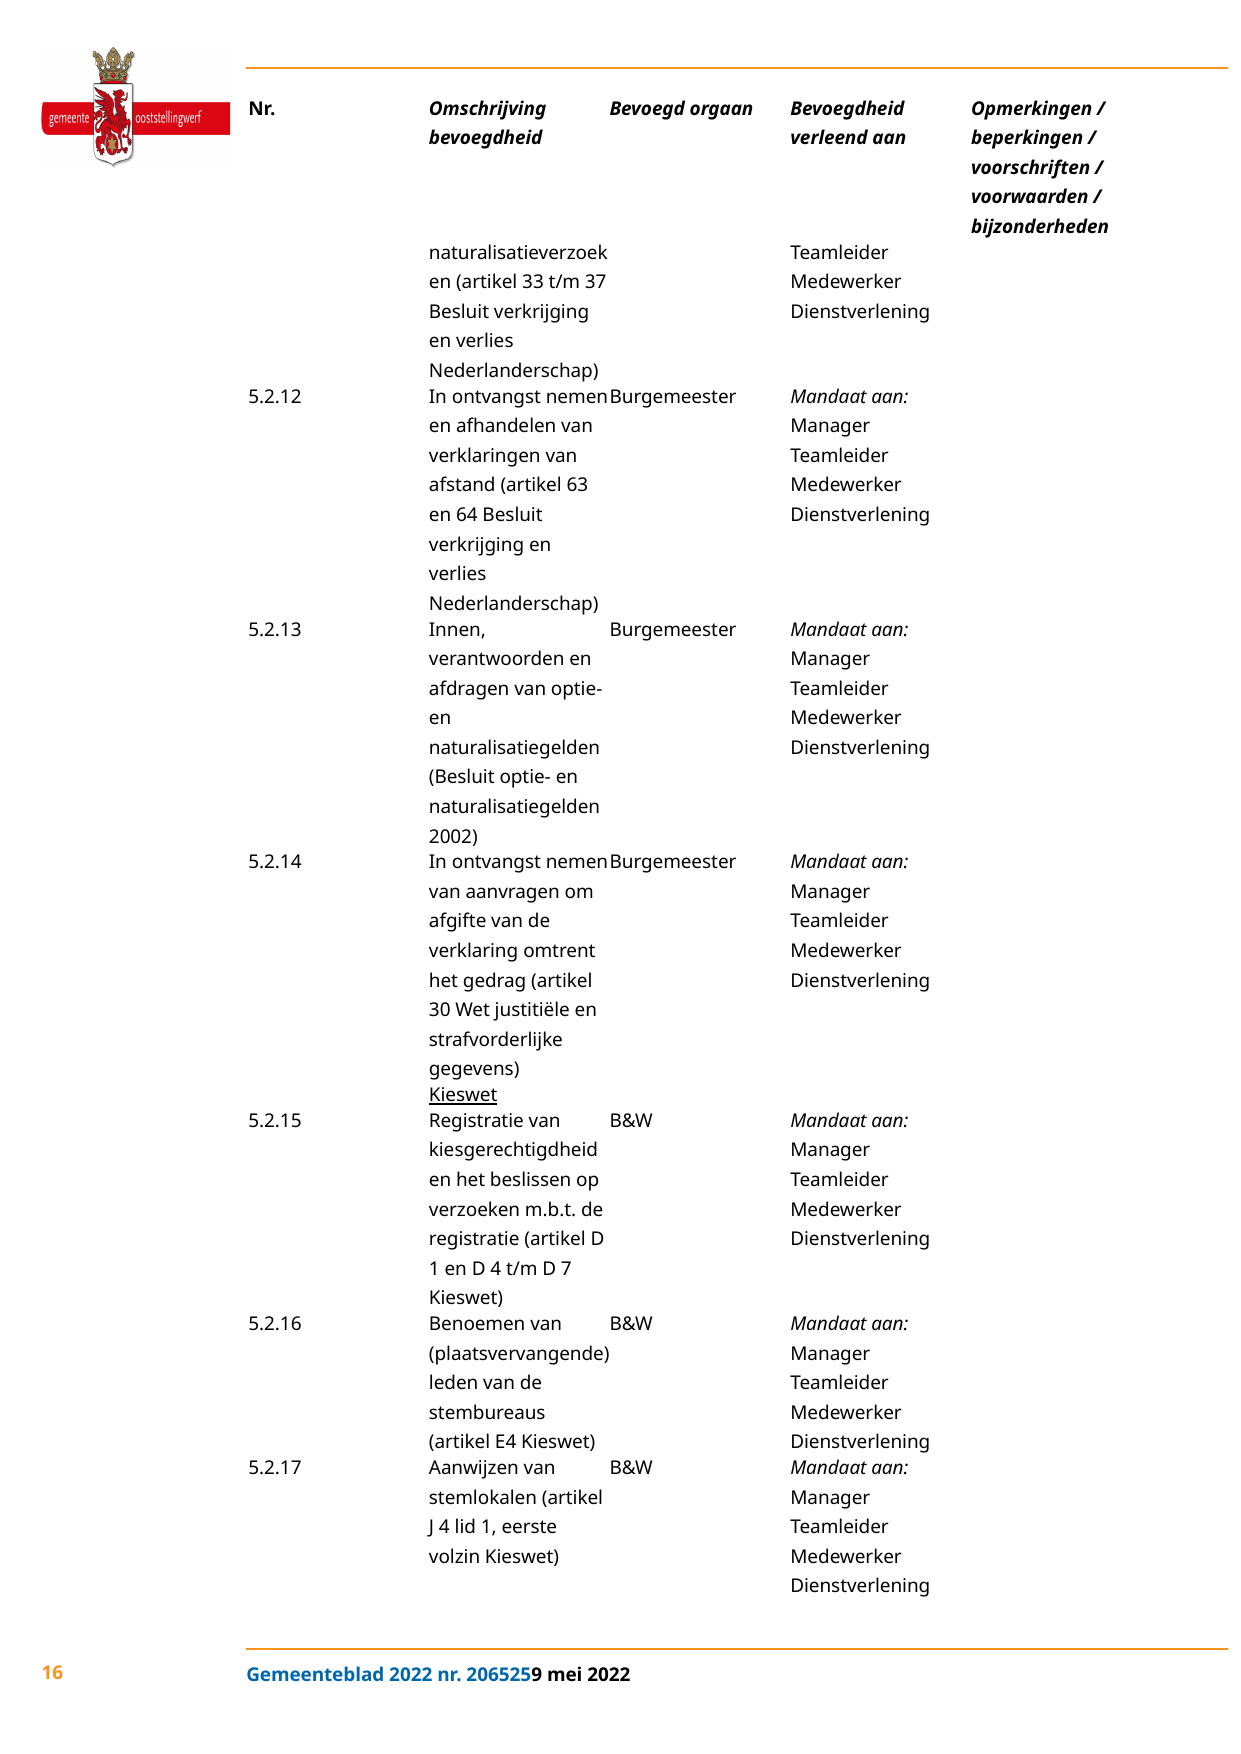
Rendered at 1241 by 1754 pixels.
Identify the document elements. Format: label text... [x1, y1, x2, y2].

table_cell [971, 1454, 1152, 1598]
table_cell [971, 239, 1152, 383]
table_cell 5.2.15 [248, 1107, 429, 1310]
table_header Bevoegdheid verleend aan [790, 95, 971, 239]
table_cell [971, 1107, 1152, 1310]
table_cell [609, 1081, 790, 1107]
table_cell 5.2.14 [248, 849, 429, 1081]
table_cell Benoemen van (plaatsvervangende) leden van de stembureaus (artikel E4 Kieswet) [429, 1310, 609, 1454]
table_cell [971, 616, 1152, 848]
table_cell Kieswet [429, 1081, 609, 1107]
table_header Bevoegd orgaan [609, 95, 790, 239]
table_cell Mandaat aan: Manager Teamleider Medewerker Dienstverlening [790, 849, 971, 1081]
table_cell In ontvangst nemen en afhandelen van verklaringen van afstand (artikel 63 en 64 Besluit verkrijging en verlies Nederlanderschap) [429, 383, 609, 616]
table_cell Burgemeester [609, 849, 790, 1081]
table_cell Mandaat aan: Manager Teamleider Medewerker Dienstverlening [790, 616, 971, 848]
table_cell B&W [609, 1310, 790, 1454]
table_cell Mandaat aan: Manager Teamleider Medewerker Dienstverlening [790, 383, 971, 616]
table_cell 5.2.16 [248, 1310, 429, 1454]
table_cell [248, 1081, 429, 1107]
table_cell Mandaat aan: Manager Teamleider Medewerker Dienstverlening [790, 1454, 971, 1598]
table_cell Aanwijzen van stemlokalen (artikel J 4 lid 1, eerste volzin Kieswet) [429, 1454, 609, 1598]
table_cell Innen, verantwoorden en afdragen van optie- en naturalisatiegelden (Besluit optie- en naturalisatiegelden 2002) [429, 616, 609, 848]
table_cell 5.2.13 [248, 616, 429, 848]
table_cell 5.2.17 [248, 1454, 429, 1598]
table_cell Mandaat aan: Manager Teamleider Medewerker Dienstverlening [790, 1310, 971, 1454]
table_cell Teamleider Medewerker Dienstverlening [790, 239, 971, 383]
table_cell B&W [609, 1107, 790, 1310]
table_cell B&W [609, 1454, 790, 1598]
table_cell [971, 383, 1152, 616]
table_cell 5.2.12 [248, 383, 429, 616]
table_cell [971, 1081, 1152, 1107]
table_cell Burgemeester [609, 616, 790, 848]
table_cell [790, 1081, 971, 1107]
table_cell Mandaat aan: Manager Teamleider Medewerker Dienstverlening [790, 1107, 971, 1310]
table_header Opmerkingen / beperkingen / voorschriften / voorwaarden / bijzonderheden [971, 95, 1152, 239]
table_cell [971, 849, 1152, 1081]
table_cell Registratie van kiesgerechtigdheid en het beslissen op verzoeken m.b.t. de registratie (artikel D 1 en D 4 t/m D 7 Kieswet) [429, 1107, 609, 1310]
table_cell [609, 239, 790, 383]
picture [41, 47, 231, 172]
table_cell [971, 1310, 1152, 1454]
table_header Omschrijving bevoegdheid [429, 95, 609, 239]
table_cell Burgemeester [609, 383, 790, 616]
table_cell naturalisatieverzoeken (artikel 33 t/m 37 Besluit verkrijging en verlies Nederlanderschap) [429, 239, 609, 383]
table_header Nr. [248, 95, 429, 239]
table_cell [248, 239, 429, 383]
table_cell In ontvangst nemen van aanvragen om afgifte van de verklaring omtrent het gedrag (artikel 30 Wet justitiële en strafvorderlijke gegevens) [429, 849, 609, 1081]
